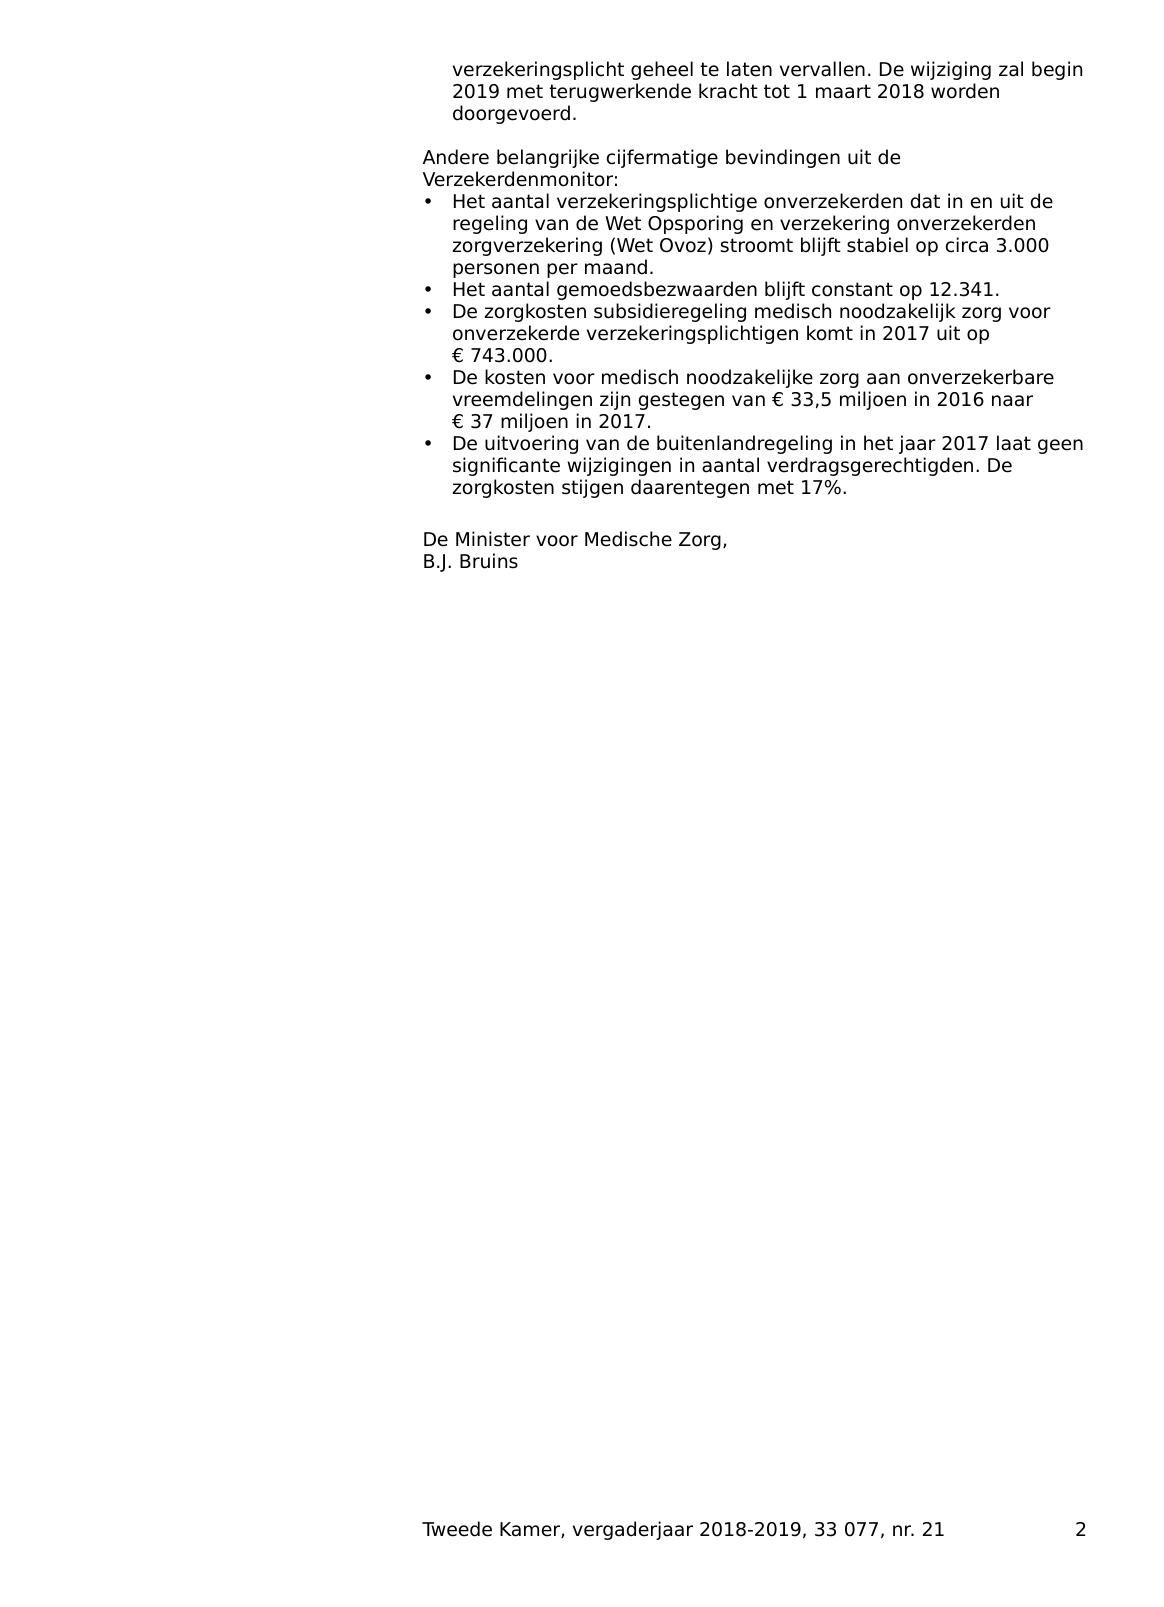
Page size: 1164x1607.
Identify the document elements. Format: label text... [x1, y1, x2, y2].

text • De zorgkosten subsidieregeling medisch noodzakelijk zorg voor onverzekerde verzekeringsplichtigen komt in 2017 uit op € 743.000. [422, 301, 1087, 367]
text • De uitvoering van de buitenlandregeling in het jaar 2017 laat geen significante wijzigingen in aantal verdragsgerechtigden. De zorgkosten stijgen daarentegen met 17%. [422, 433, 1087, 499]
text • Het aantal gemoedsbezwaarden blijft constant op 12.341. [422, 279, 1087, 301]
text verzekeringsplicht geheel te laten vervallen. De wijziging zal begin 2019 met terugwerkende kracht tot 1 maart 2018 worden doorgevoerd. [422, 59, 1087, 125]
text Andere belangrijke cijfermatige bevindingen uit de Verzekerdenmonitor: [422, 147, 1087, 191]
text • De kosten voor medisch noodzakelijke zorg aan onverzekerbare vreemdelingen zijn gestegen van € 33,5 miljoen in 2016 naar € 37 miljoen in 2017. [422, 367, 1087, 433]
text De Minister voor Medische Zorg, B.J. Bruins [422, 529, 1087, 573]
text • Het aantal verzekeringsplichtige onverzekerden dat in en uit de regeling van de Wet Opsporing en verzekering onverzekerden zorgverzekering (Wet Ovoz) stroomt blijft stabiel op circa 3.000 personen per maand. [422, 191, 1087, 279]
